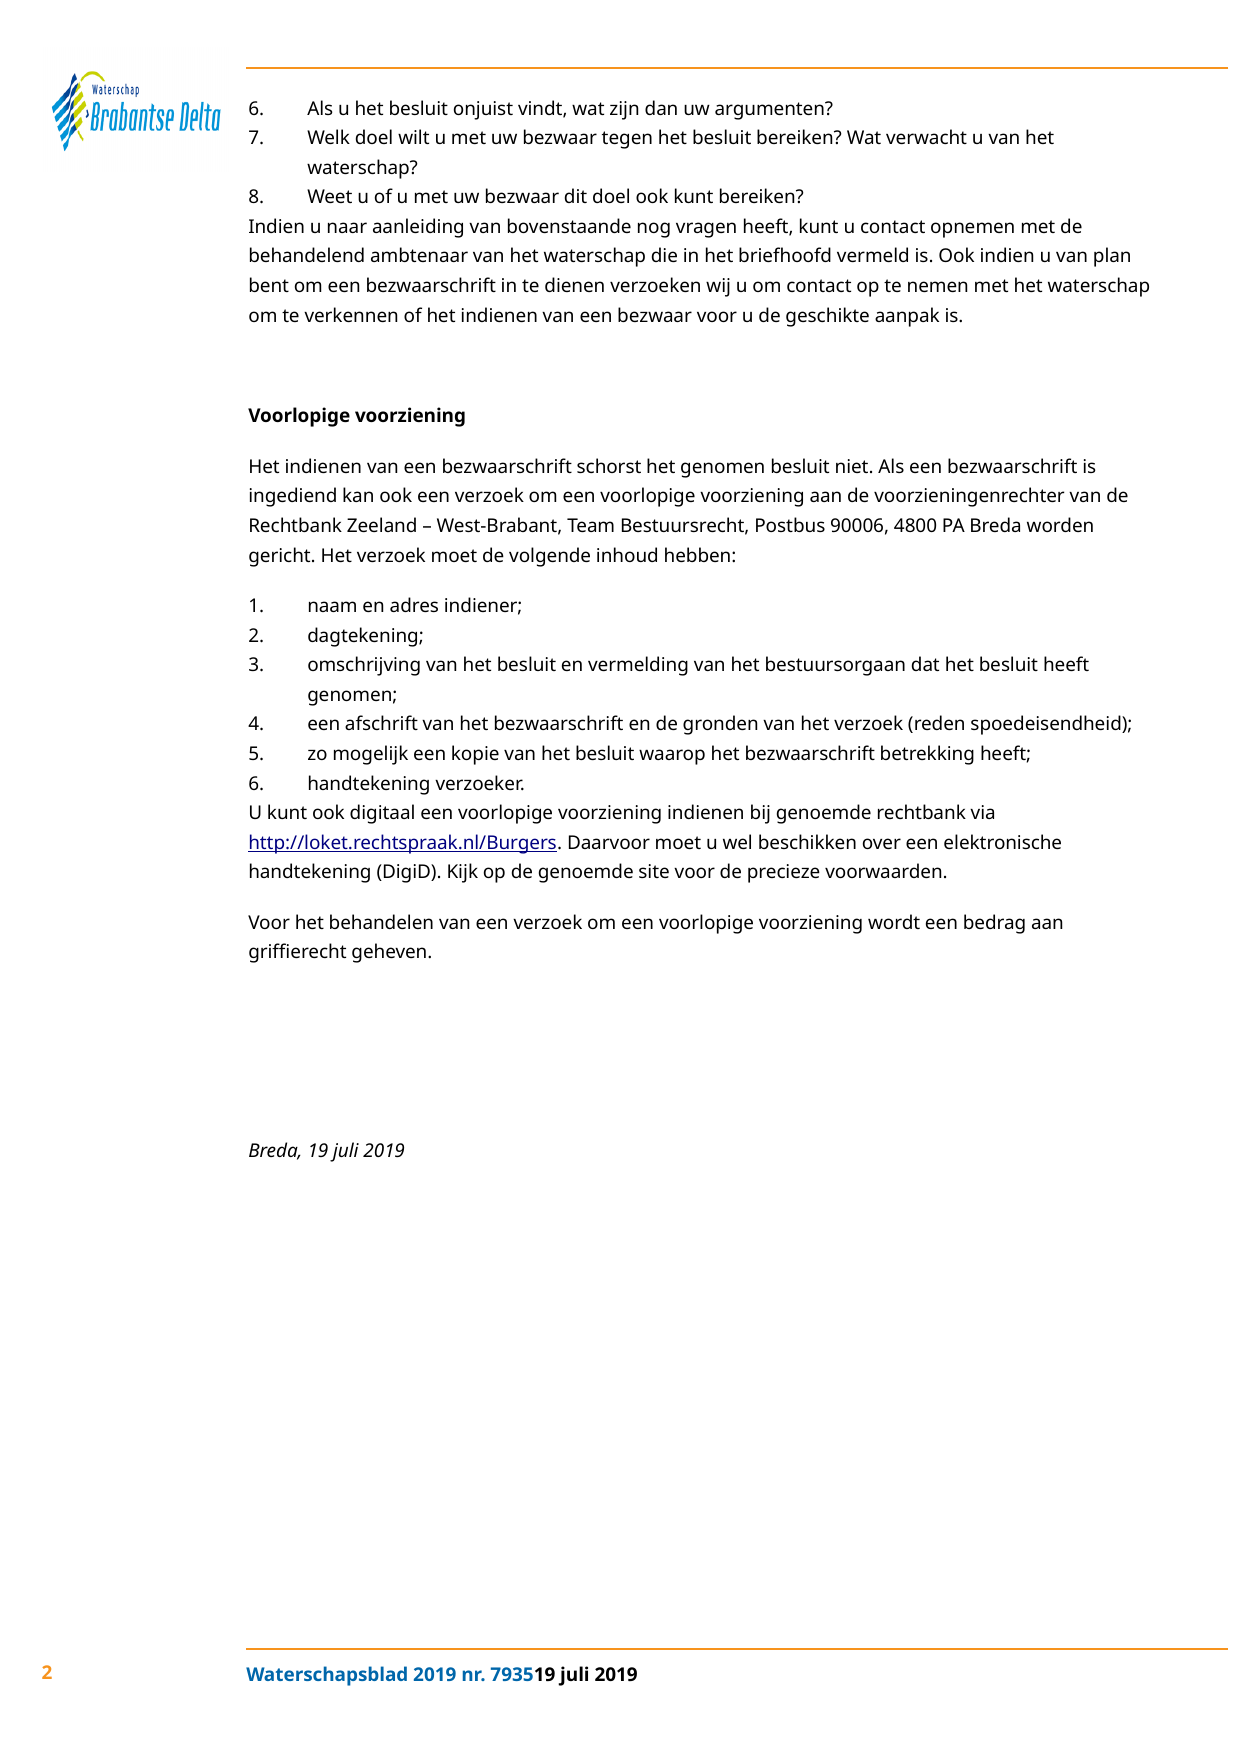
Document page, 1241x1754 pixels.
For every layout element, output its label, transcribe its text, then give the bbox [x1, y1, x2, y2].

text Voor het behandelen van een verzoek om een voorlopige voorziening wordt een bedrag aan griffierecht geheven. [248, 909, 1152, 964]
list omschrijving van het besluit en vermelding van het bestuursorgaan dat het besluit heeft genomen; [248, 651, 1152, 707]
text U kunt ook digitaal een voorlopige voorziening indienen bij genoemde rechtbank via http://loket.rechtspraak.nl/Burgers. Daarvoor moet u wel beschikken over een elektronische handtekening (DigiD). Kijk op de genoemde site voor de precieze voorwaarden. [248, 799, 1152, 884]
text Breda, 19 juli 2019 [248, 1138, 1152, 1163]
list dagtekening; [248, 622, 1152, 648]
list naam en adres indiener; [248, 592, 1152, 618]
text Voorlopige voorziening [248, 403, 1152, 428]
text Indien u naar aanleiding van bovenstaande nog vragen heeft, kunt u contact opnemen met de behandelend ambtenaar van het waterschap die in het briefhoofd vermeld is. Ook indien u van plan bent om een bezwaarschrift in te dienen verzoeken wij u om contact op te nemen met het waterschap om te verkennen of het indienen van een bezwaar voor u de geschikte aanpak is. [248, 213, 1152, 328]
list zo mogelijk een kopie van het besluit waarop het bezwaarschrift betrekking heeft; [248, 740, 1152, 766]
text Het indienen van een bezwaarschrift schorst het genomen besluit niet. Als een bezwaarschrift is ingediend kan ook een verzoek om een voorlopige voorziening aan de voorzieningenrechter van de Rechtbank Zeeland – West-Brabant, Team Bestuursrecht, Postbus 90006, 4800 PA Breda worden gericht. Het verzoek moet de volgende inhoud hebben: [248, 453, 1152, 568]
list handtekening verzoeker. [248, 770, 1152, 796]
list Welk doel wilt u met uw bezwaar tegen het besluit bereiken? Wat verwacht u van het waterschap? [248, 124, 1152, 180]
list Weet u of u met uw bezwaar dit doel ook kunt bereiken? [248, 183, 1152, 209]
list Als u het besluit onjuist vindt, wat zijn dan uw argumenten? [248, 95, 1152, 121]
picture [41, 47, 231, 172]
list een afschrift van het bezwaarschrift en de gronden van het verzoek (reden spoedeisendheid); [248, 711, 1152, 736]
